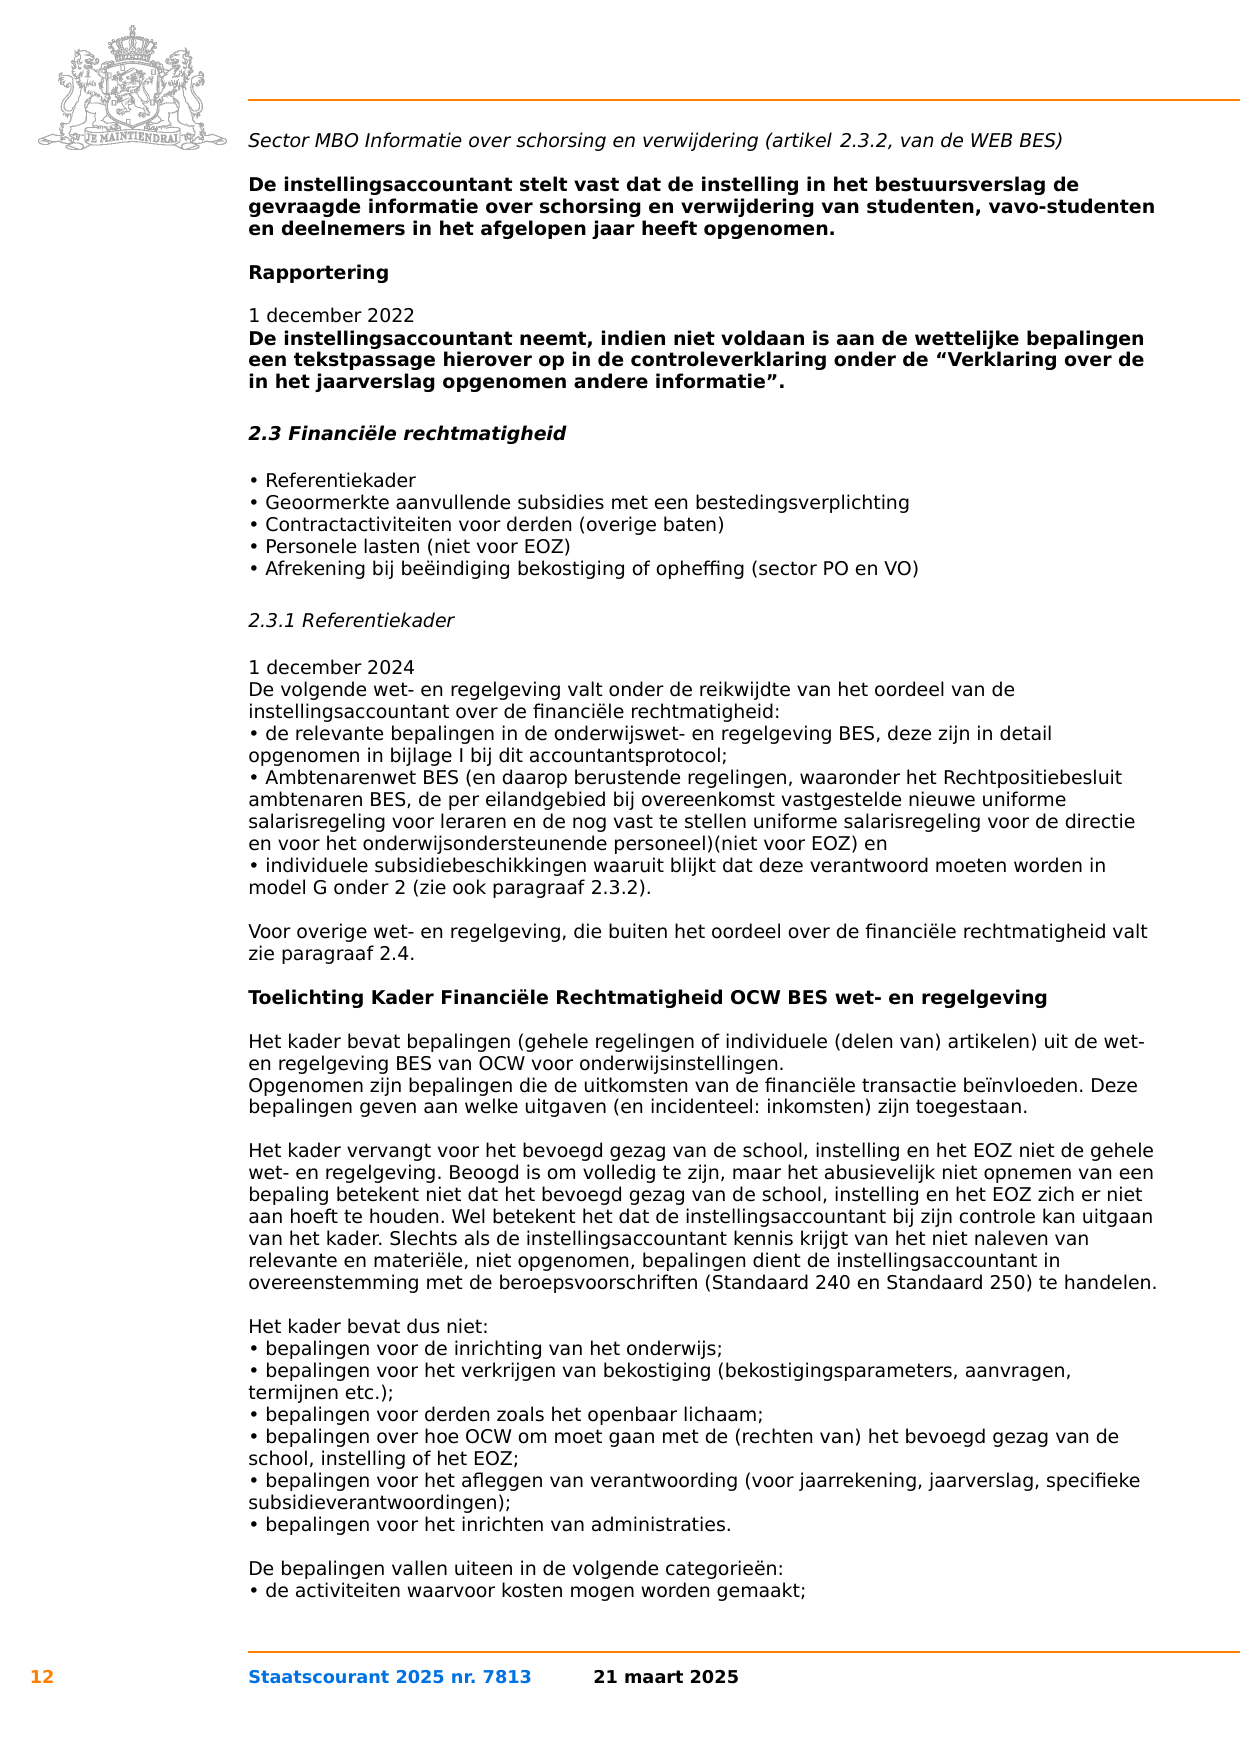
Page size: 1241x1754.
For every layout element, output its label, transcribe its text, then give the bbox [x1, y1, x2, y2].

picture [38, 25, 227, 150]
text Het kader bevat bepalingen (gehele regelingen of individuele (delen van) artikelen) uit de wet- en regelgeving BES van OCW voor onderwijsinstellingen. [248, 1031, 1163, 1074]
text Het kader vervangt voor het bevoegd gezag van de school, instelling en het EOZ niet de gehele wet- en regelgeving. Beoogd is om volledig te zijn, maar het abusievelijk niet opnemen van een bepaling betekent niet dat het bevoegd gezag van de school, instelling en het EOZ zich er niet aan hoeft te houden. Wel betekent het dat de instellingsaccountant bij zijn controle kan uitgaan van het kader. Slechts als de instellingsaccountant kennis krijgt van het niet naleven van relevante en materiële, niet opgenomen, bepalingen dient de instellingsaccountant in overeenstemming met de beroepsvoorschriften (Standaard 240 en Standaard 250) te handelen. [248, 1140, 1163, 1294]
text Het kader bevat dus niet: [248, 1316, 1163, 1338]
text • Personele lasten (niet voor EOZ) [248, 536, 1163, 558]
text • bepalingen voor de inrichting van het onderwijs; [248, 1338, 1163, 1360]
text • individuele subsidiebeschikkingen waaruit blijkt dat deze verantwoord moeten worden in model G onder 2 (zie ook paragraaf 2.3.2). [248, 855, 1163, 899]
subtitle Rapportering [248, 262, 1163, 283]
subtitle Sector MBO Informatie over schorsing en verwijdering (artikel 2.3.2, van de WEB BES) [248, 130, 1163, 152]
text • de activiteiten waarvoor kosten mogen worden gemaakt; [248, 1580, 1163, 1602]
text De volgende wet- en regelgeving valt onder de reikwijdte van het oordeel van de instellingsaccountant over de financiële rechtmatigheid: [248, 679, 1163, 723]
text • bepalingen voor het inrichten van administraties. [248, 1514, 1163, 1536]
subtitle 2.3 Financiële rechtmatigheid [248, 423, 1163, 445]
text De instellingsaccountant stelt vast dat de instelling in het bestuursverslag de gevraagde informatie over schorsing en verwijdering van studenten, vavo-studenten en deelnemers in het afgelopen jaar heeft opgenomen. [248, 174, 1163, 240]
text • Ambtenarenwet BES (en daarop berustende regelingen, waaronder het Rechtpositiebesluit ambtenaren BES, de per eilandgebied bij overeenkomst vastgestelde nieuwe uniforme salarisregeling voor leraren en de nog vast te stellen uniforme salarisregeling voor de directie en voor het onderwijsondersteunende personeel)(niet voor EOZ) en [248, 767, 1163, 855]
text • Afrekening bij beëindiging bekostiging of opheffing (sector PO en VO) [248, 558, 1163, 580]
text De instellingsaccountant neemt, indien niet voldaan is aan de wettelijke bepalingen een tekstpassage hierover op in de controleverklaring onder de “Verklaring over de in het jaarverslag opgenomen andere informatie”. [248, 327, 1163, 393]
text • Contractactiviteiten voor derden (overige baten) [248, 514, 1163, 536]
text • de relevante bepalingen in de onderwijswet- en regelgeving BES, deze zijn in detail opgenomen in bijlage I bij dit accountantsprotocol; [248, 723, 1163, 767]
text Opgenomen zijn bepalingen die de uitkomsten van de financiële transactie beïnvloeden. Deze bepalingen geven aan welke uitgaven (en incidenteel: inkomsten) zijn toegestaan. [248, 1074, 1163, 1118]
text • Geoormerkte aanvullende subsidies met een bestedingsverplichting [248, 492, 1163, 514]
text Voor overige wet- en regelgeving, die buiten het oordeel over de financiële rechtmatigheid valt zie paragraaf 2.4. [248, 921, 1163, 965]
subtitle Toelichting Kader Financiële Rechtmatigheid OCW BES wet- en regelgeving [248, 987, 1163, 1009]
text • bepalingen voor het afleggen van verantwoording (voor jaarrekening, jaarverslag, specifieke subsidieverantwoordingen); [248, 1470, 1163, 1514]
subtitle 2.3.1 Referentiekader [248, 610, 1163, 632]
text 1 december 2022 [248, 305, 1163, 327]
text De bepalingen vallen uiteen in de volgende categorieën: [248, 1558, 1163, 1580]
text • bepalingen over hoe OCW om moet gaan met de (rechten van) het bevoegd gezag van de school, instelling of het EOZ; [248, 1426, 1163, 1470]
text • bepalingen voor derden zoals het openbaar lichaam; [248, 1404, 1163, 1426]
text 1 december 2024 [248, 657, 1163, 679]
text • bepalingen voor het verkrijgen van bekostiging (bekostigingsparameters, aanvragen, termijnen etc.); [248, 1360, 1163, 1404]
text • Referentiekader [248, 470, 1163, 492]
